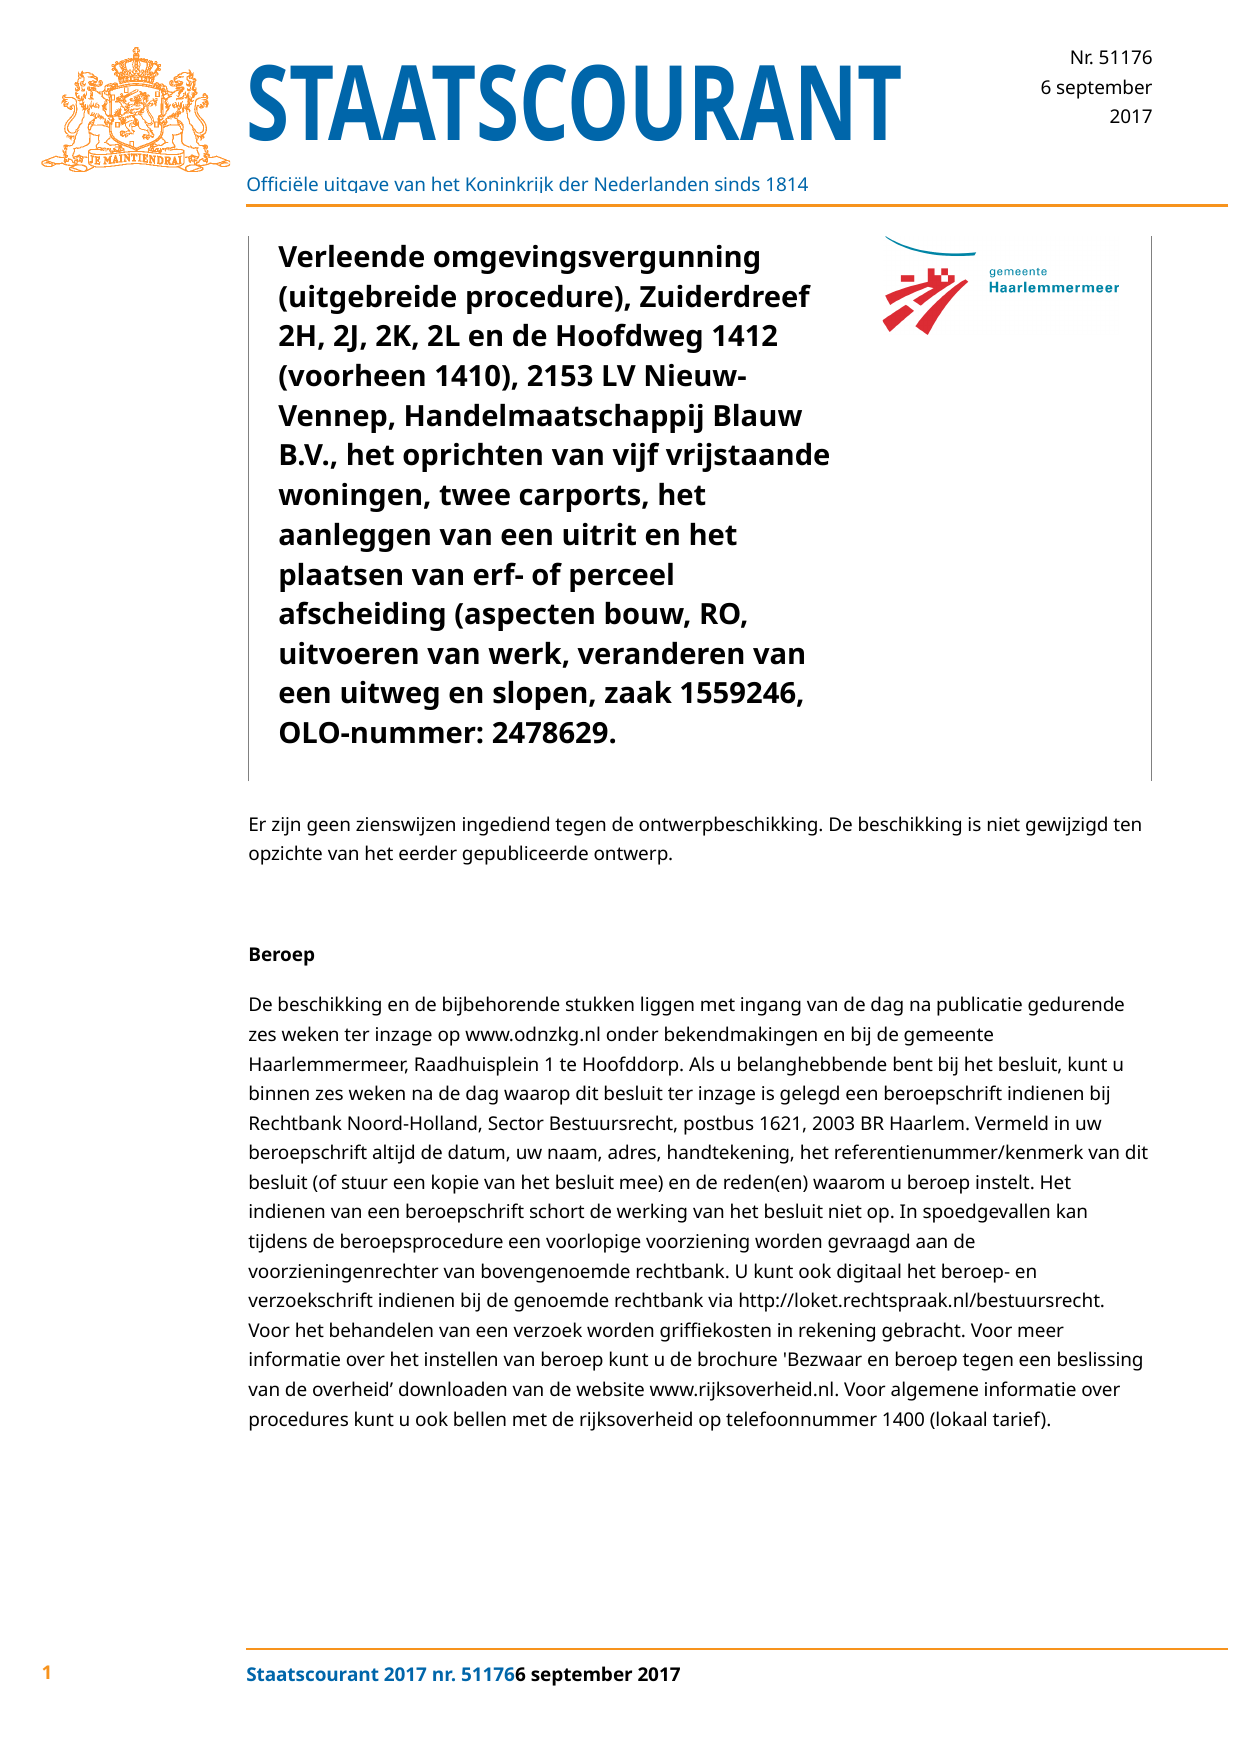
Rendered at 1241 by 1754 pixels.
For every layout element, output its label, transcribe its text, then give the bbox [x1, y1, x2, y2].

picture [882, 236, 1119, 335]
table_header Verleende omgevingsvergunning (uitgebreide procedure), Zuiderdreef 2H, 2J, 2K, 2L en de Hoofdweg 1412 (voorheen 1410), 2153 LV Nieuw-Vennep, Handelmaatschappij Blauw B.V., het oprichten van vijf vrijstaande woningen, twee carports, het aanleggen van een uitrit en het plaatsen van erf- of perceel afscheiding (aspecten bouw, RO, uitvoeren van werk, veranderen van een uitweg en slopen, zaak 1559246, OLO-nummer: 2478629. [249, 236, 850, 781]
text Er zijn geen zienswijzen ingediend tegen de ontwerpbeschikking. De beschikking is niet gewijzigd ten opzichte van het eerder gepubliceerde ontwerp. [248, 811, 1152, 866]
picture [41, 47, 231, 172]
text Beroep [248, 941, 1152, 967]
text De beschikking en de bijbehorende stukken liggen met ingang van de dag na publicatie gedurende zes weken ter inzage op www.odnzkg.nl onder bekendmakingen en bij de gemeente Haarlemmermeer, Raadhuisplein 1 te Hoofddorp. Als u belanghebbende bent bij het besluit, kunt u binnen zes weken na de dag waarop dit besluit ter inzage is gelegd een beroepschrift indienen bij Rechtbank Noord-Holland, Sector Bestuursrecht, postbus 1621, 2003 BR Haarlem. Vermeld in uw beroepschrift altijd de datum, uw naam, adres, handtekening, het referentienummer/kenmerk van dit besluit (of stuur een kopie van het besluit mee) en de reden(en) waarom u beroep instelt. Het indienen van een beroepschrift schort de werking van het besluit niet op. In spoedgevallen kan tijdens de beroepsprocedure een voorlopige voorziening worden gevraagd aan de voorzieningenrechter van bovengenoemde rechtbank. U kunt ook digitaal het beroep- en verzoekschrift indienen bij de genoemde rechtbank via http://loket.rechtspraak.nl/bestuursrecht. Voor het behandelen van een verzoek worden griffiekosten in rekening gebracht. Voor meer informatie over het instellen van beroep kunt u de brochure 'Bezwaar en beroep tegen een beslissing van de overheid’ downloaden van de website www.rijksoverheid.nl. Voor algemene informatie over procedures kunt u ook bellen met de rijksoverheid op telefoonnummer 1400 (lokaal tarief). [248, 992, 1152, 1432]
table_header [850, 236, 1151, 781]
